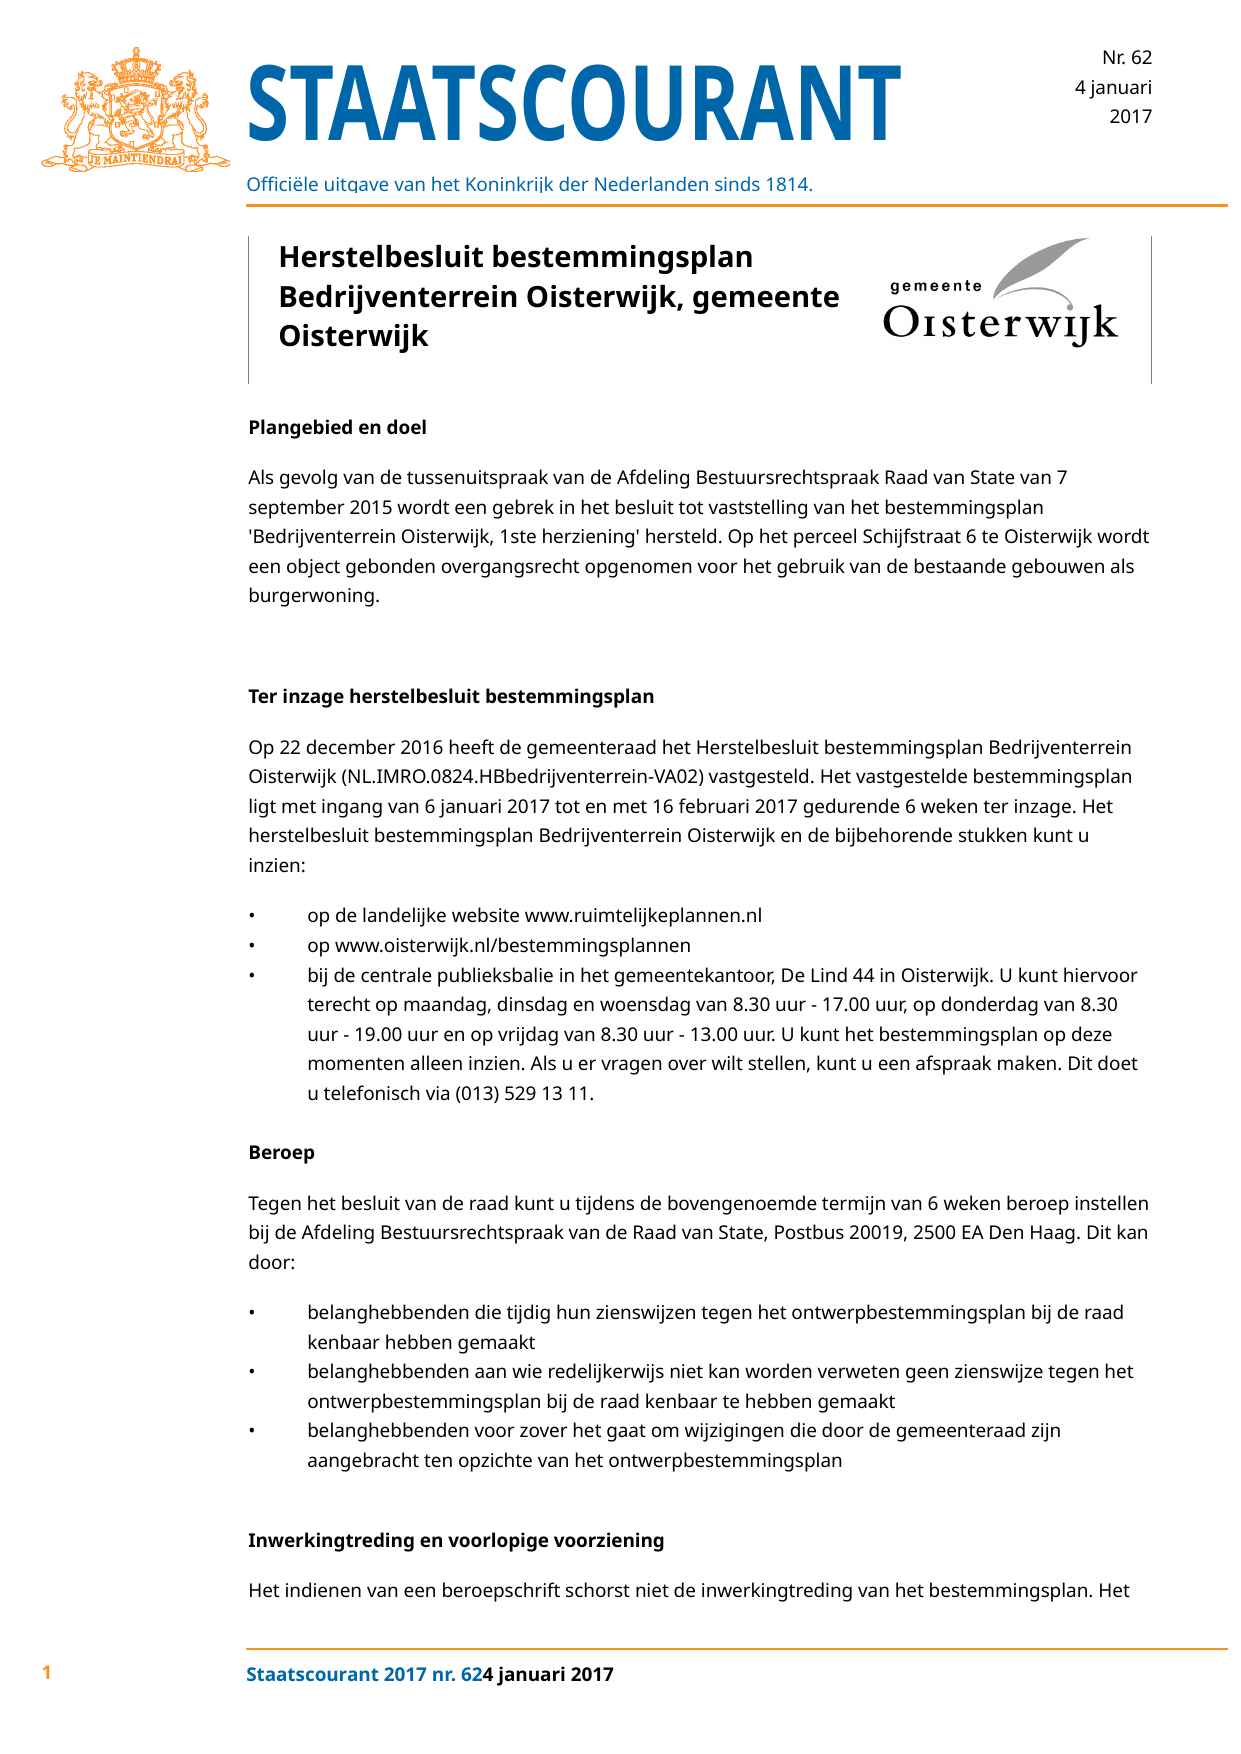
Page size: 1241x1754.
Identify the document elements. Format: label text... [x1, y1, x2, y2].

text Plangebied en doel [248, 414, 1152, 440]
text Beroep [248, 1139, 1152, 1165]
picture [41, 47, 231, 172]
list belanghebbenden voor zover het gaat om wijzigingen die door de gemeenteraad zijn aangebracht ten opzichte van het ontwerpbestemmingsplan [248, 1418, 1152, 1473]
list op www.oisterwijk.nl/bestemmingsplannen [248, 932, 1152, 958]
table_header [850, 236, 1151, 384]
list op de landelijke website www.ruimtelijkeplannen.nl [248, 903, 1152, 928]
text Op 22 december 2016 heeft de gemeenteraad het Herstelbesluit bestemmingsplan Bedrijventerrein Oisterwijk (NL.IMRO.0824.HBbedrijventerrein-VA02) vastgesteld. Het vastgestelde bestemmingsplan ligt met ingang van 6 januari 2017 tot en met 16 februari 2017 gedurende 6 weken ter inzage. Het herstelbesluit bestemmingsplan Bedrijventerrein Oisterwijk en de bijbehorende stukken kunt u inzien: [248, 734, 1152, 878]
text Tegen het besluit van de raad kunt u tijdens de bovengenoemde termijn van 6 weken beroep instellen bij de Afdeling Bestuursrechtspraak van de Raad van State, Postbus 20019, 2500 EA Den Haag. Dit kan door: [248, 1190, 1152, 1275]
text Inwerkingtreding en voorlopige voorziening [248, 1527, 1152, 1553]
list belanghebbenden aan wie redelijkerwijs niet kan worden verweten geen zienswijze tegen het ontwerpbestemmingsplan bij de raad kenbaar te hebben gemaakt [248, 1358, 1152, 1414]
table_header Herstelbesluit bestemmingsplan Bedrijventerrein Oisterwijk, gemeente Oisterwijk [249, 236, 850, 384]
text Als gevolg van de tussenuitspraak van de Afdeling Bestuursrechtspraak Raad van State van 7 september 2015 wordt een gebrek in het besluit tot vaststelling van het bestemmingsplan 'Bedrijventerrein Oisterwijk, 1ste herziening' hersteld. Op het perceel Schijfstraat 6 te Oisterwijk wordt een object gebonden overgangsrecht opgenomen voor het gebruik van de bestaande gebouwen als burgerwoning. [248, 464, 1152, 608]
text Ter inzage herstelbesluit bestemmingsplan [248, 683, 1152, 709]
list bij de centrale publieksbalie in het gemeentekantoor, De Lind 44 in Oisterwijk. U kunt hiervoor terecht op maandag, dinsdag en woensdag van 8.30 uur - 17.00 uur, op donderdag van 8.30 uur - 19.00 uur en op vrijdag van 8.30 uur - 13.00 uur. U kunt het bestemmingsplan op deze momenten alleen inzien. Als u er vragen over wilt stellen, kunt u een afspraak maken. Dit doet u telefonisch via (013) 529 13 11. [248, 962, 1152, 1106]
picture [882, 236, 1119, 348]
text Het indienen van een beroepschrift schorst niet de inwerkingtreding van het bestemmingsplan. Het [248, 1578, 1152, 1603]
list belanghebbenden die tijdig hun zienswijzen tegen het ontwerpbestemmingsplan bij de raad kenbaar hebben gemaakt [248, 1299, 1152, 1355]
